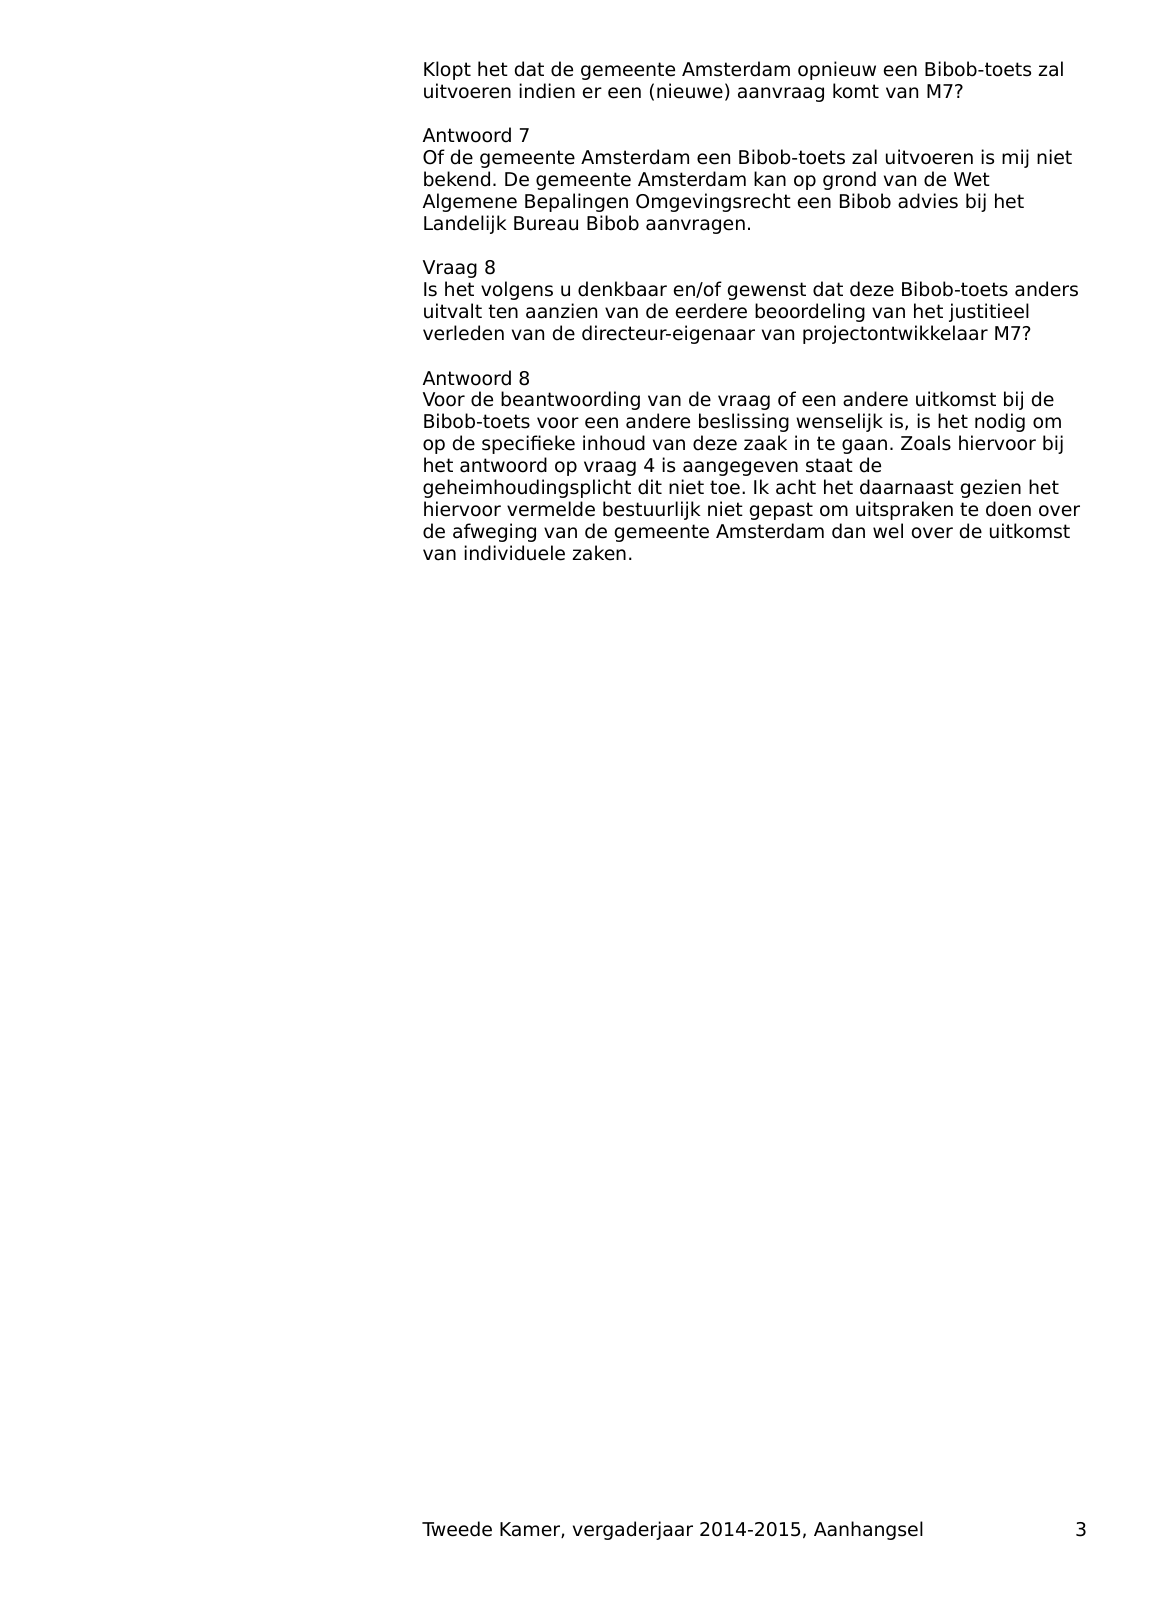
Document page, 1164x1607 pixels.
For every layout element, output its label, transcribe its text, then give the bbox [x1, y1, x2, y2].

text Klopt het dat de gemeente Amsterdam opnieuw een Bibob-toets zal uitvoeren indien er een (nieuwe) aanvraag komt van M7? [422, 59, 1087, 103]
text Antwoord 7 [422, 125, 1087, 147]
text Is het volgens u denkbaar en/of gewenst dat deze Bibob-toets anders uitvalt ten aanzien van de eerdere beoordeling van het justitieel verleden van de directeur-eigenaar van projectontwikkelaar M7? [422, 279, 1087, 345]
text Voor de beantwoording van de vraag of een andere uitkomst bij de Bibob-toets voor een andere beslissing wenselijk is, is het nodig om op de specifieke inhoud van deze zaak in te gaan. Zoals hiervoor bij het antwoord op vraag 4 is aangegeven staat de geheimhoudingsplicht dit niet toe. Ik acht het daarnaast gezien het hiervoor vermelde bestuurlijk niet gepast om uitspraken te doen over de afweging van de gemeente Amsterdam dan wel over de uitkomst van individuele zaken. [422, 389, 1087, 565]
text Of de gemeente Amsterdam een Bibob-toets zal uitvoeren is mij niet bekend. De gemeente Amsterdam kan op grond van de Wet Algemene Bepalingen Omgevingsrecht een Bibob advies bij het Landelijk Bureau Bibob aanvragen. [422, 147, 1087, 235]
text Vraag 8 [422, 257, 1087, 279]
text Antwoord 8 [422, 367, 1087, 389]
